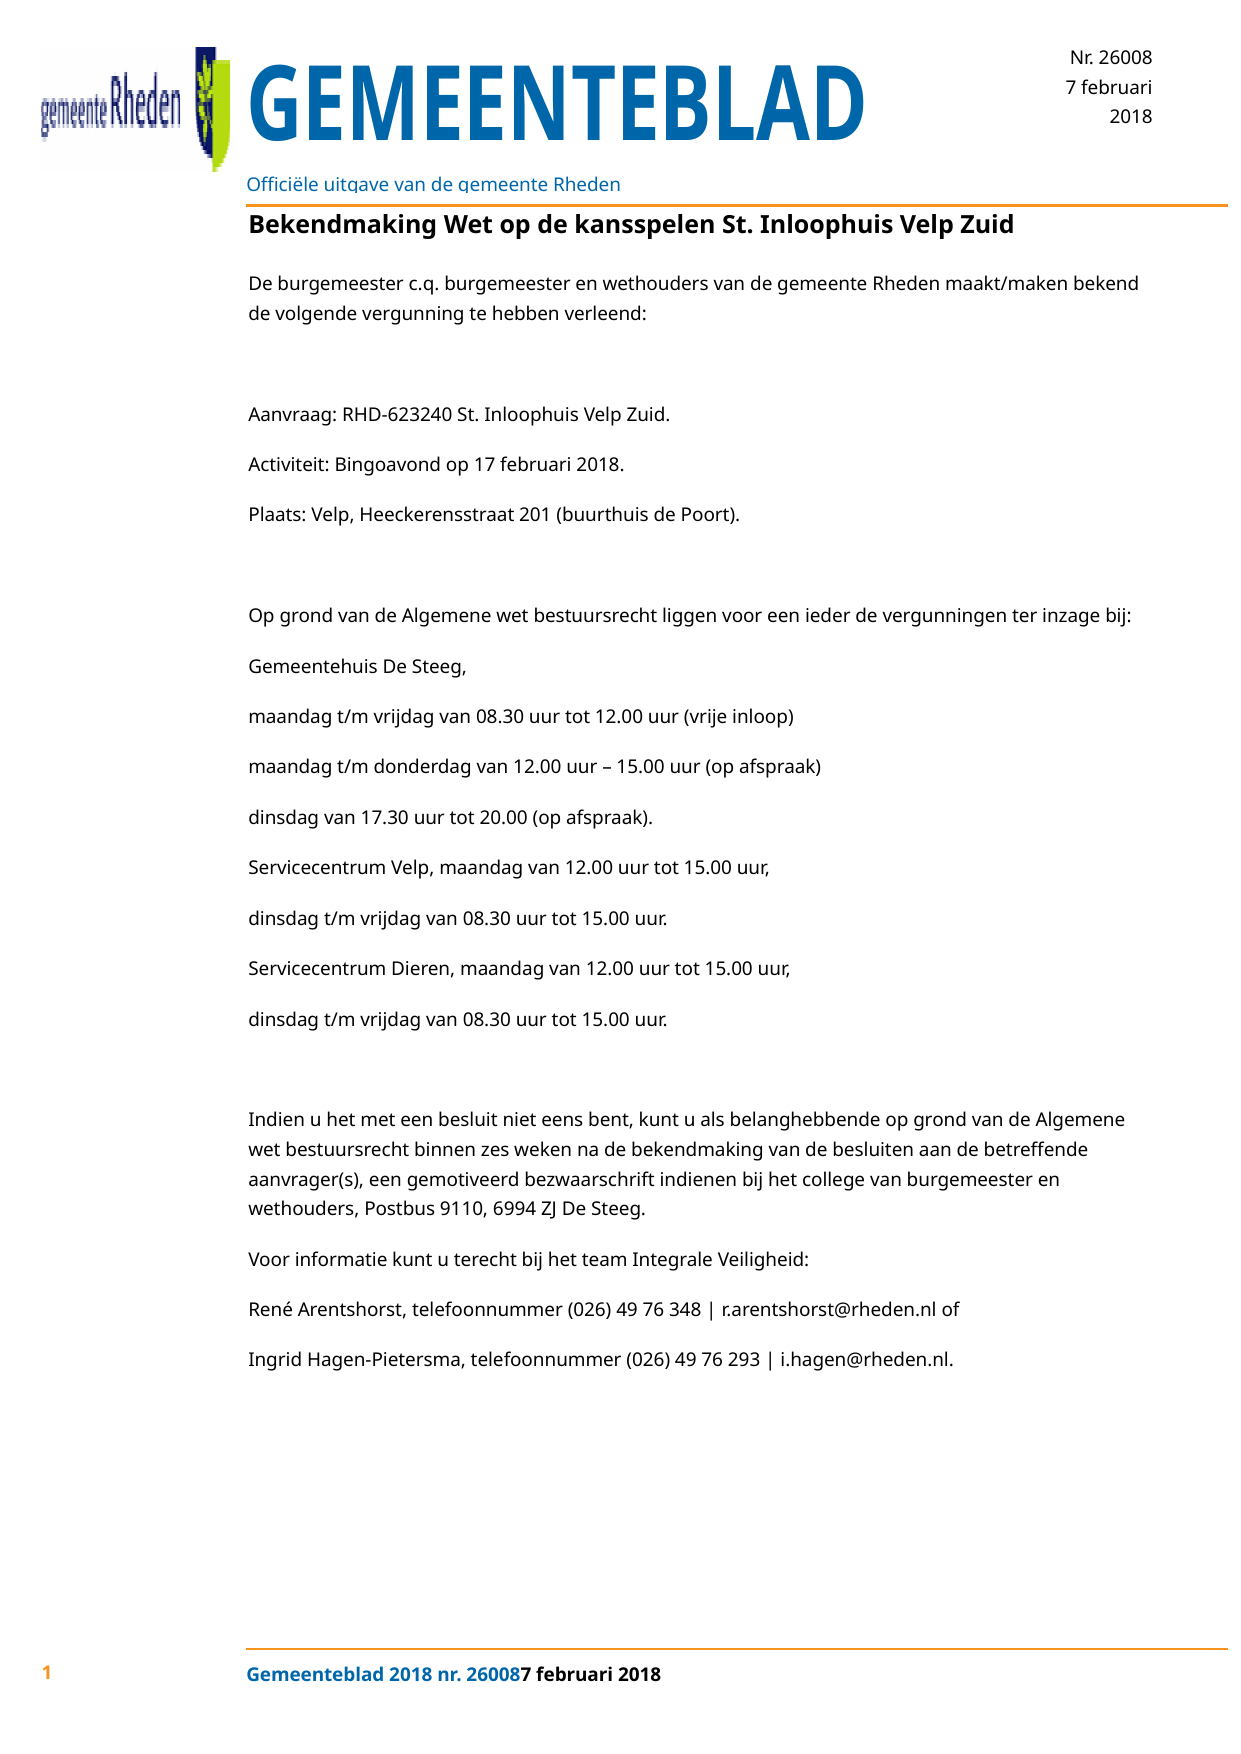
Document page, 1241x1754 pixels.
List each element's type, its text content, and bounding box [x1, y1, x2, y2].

text dinsdag t/m vrijdag van 08.30 uur tot 15.00 uur. [248, 1006, 1152, 1031]
text Plaats: Velp, Heeckerensstraat 201 (buurthuis de Poort). [248, 502, 1152, 527]
text Gemeentehuis De Steeg, [248, 653, 1152, 678]
text Indien u het met een besluit niet eens bent, kunt u als belanghebbende op grond van de Algemene wet bestuursrecht binnen zes weken na de bekendmaking van de besluiten aan de betreffende aanvrager(s), een gemotiveerd bezwaarschrift indienen bij het college van burgemeester en wethouders, Postbus 9110, 6994 ZJ De Steeg. [248, 1107, 1152, 1221]
text Servicecentrum Dieren, maandag van 12.00 uur tot 15.00 uur, [248, 955, 1152, 981]
text dinsdag t/m vrijdag van 08.30 uur tot 15.00 uur. [248, 905, 1152, 931]
text Voor informatie kunt u terecht bij het team Integrale Veiligheid: [248, 1246, 1152, 1271]
text Activiteit: Bingoavond op 17 februari 2018. [248, 451, 1152, 477]
text De burgemeester c.q. burgemeester en wethouders van de gemeente Rheden maakt/maken bekend de volgende vergunning te hebben verleend: [248, 270, 1152, 326]
text maandag t/m vrijdag van 08.30 uur tot 12.00 uur (vrije inloop) [248, 703, 1152, 729]
text Op grond van de Algemene wet bestuursrecht liggen voor een ieder de vergunningen ter inzage bij: [248, 602, 1152, 628]
picture [41, 47, 231, 172]
text René Arentshorst, telefoonnummer (026) 49 76 348 | r.arentshorst@rheden.nl of [248, 1296, 1152, 1322]
text maandag t/m donderdag van 12.00 uur – 15.00 uur (op afspraak) [248, 754, 1152, 779]
text Aanvraag: RHD-623240 St. Inloophuis Velp Zuid. [248, 401, 1152, 426]
text Bekendmaking Wet op de kansspelen St. Inloophuis Velp Zuid [248, 207, 1152, 241]
text dinsdag van 17.30 uur tot 20.00 (op afspraak). [248, 804, 1152, 830]
text Ingrid Hagen-Pietersma, telefoonnummer (026) 49 76 293 | i.hagen@rheden.nl. [248, 1347, 1152, 1372]
text Servicecentrum Velp, maandag van 12.00 uur tot 15.00 uur, [248, 854, 1152, 880]
